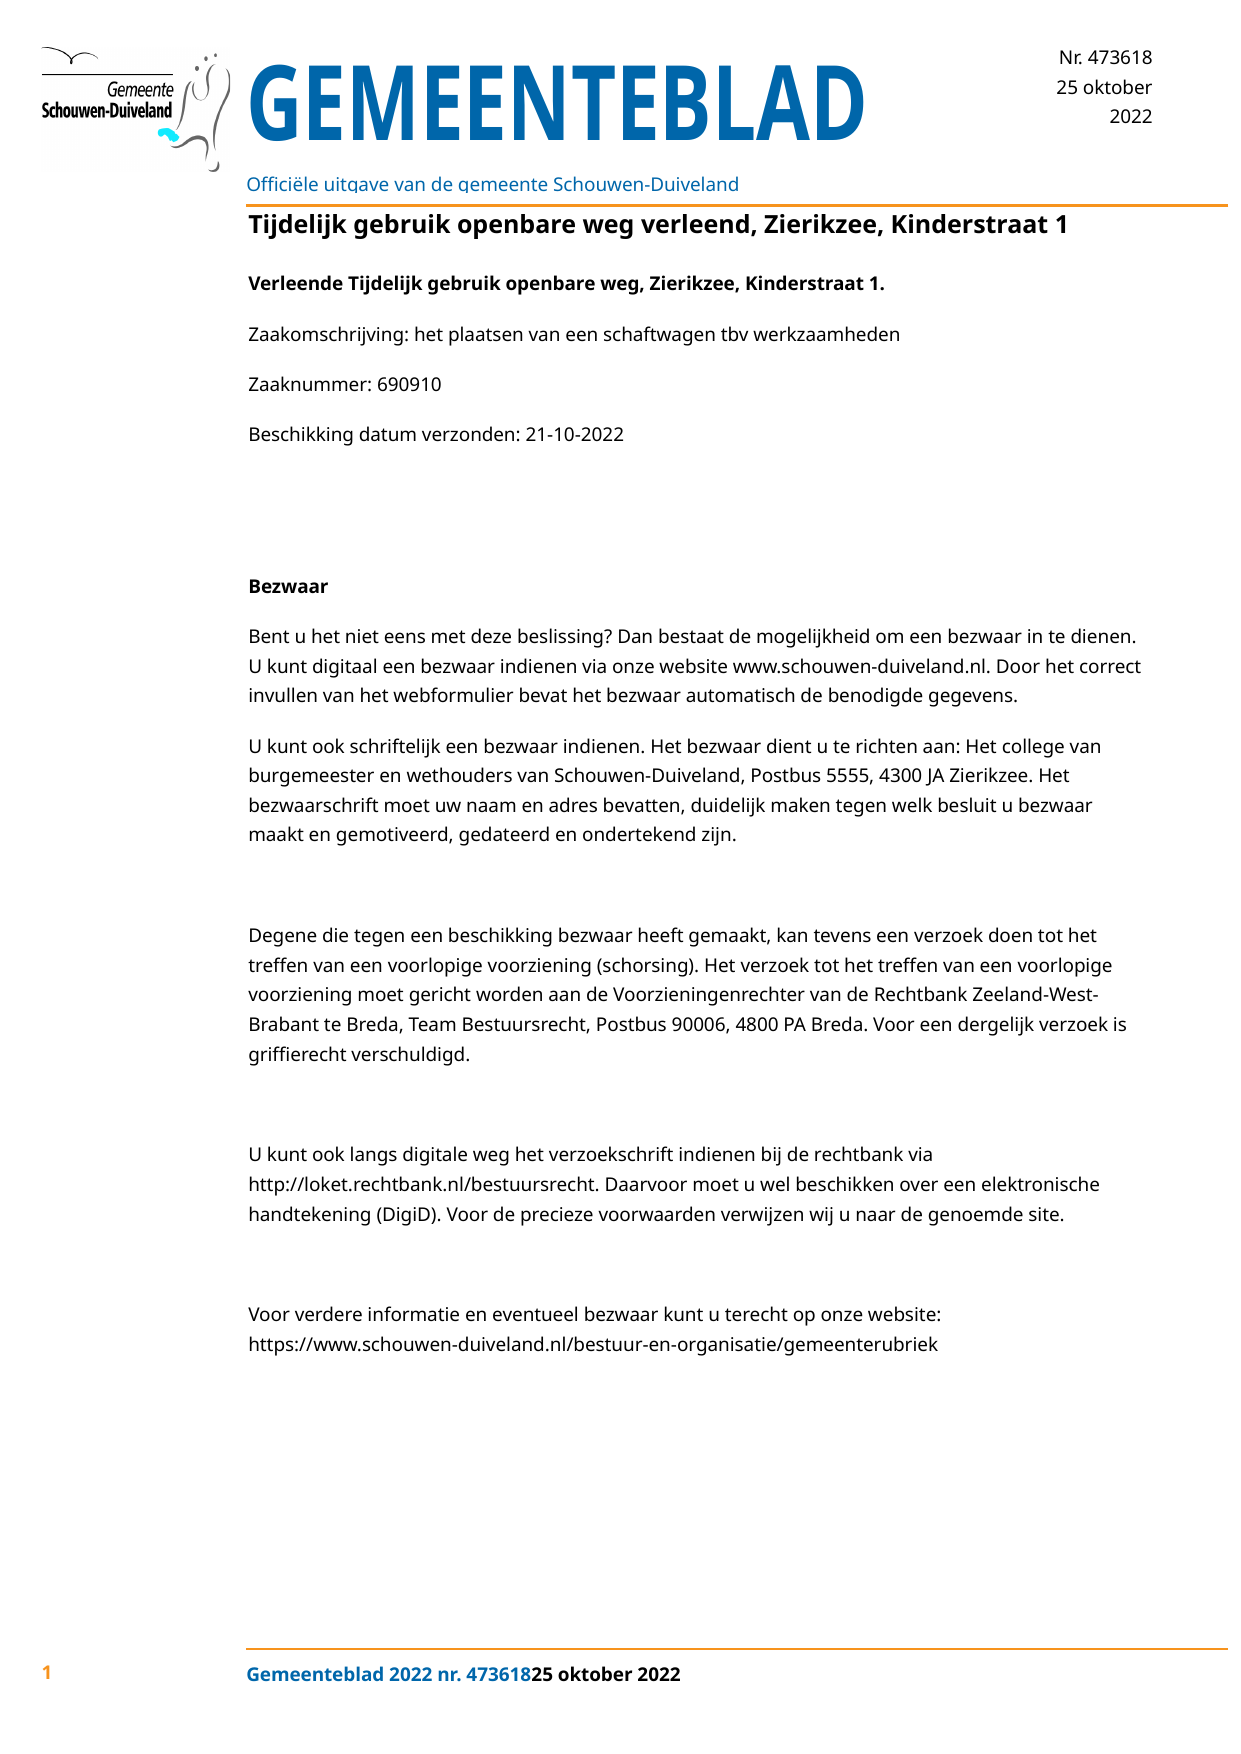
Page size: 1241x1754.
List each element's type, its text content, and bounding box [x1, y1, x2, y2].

text Zaakomschrijving: het plaatsen van een schaftwagen tbv werkzaamheden [248, 321, 1152, 346]
text Bezwaar [248, 573, 1152, 598]
text Beschikking datum verzonden: 21-10-2022 [248, 422, 1152, 447]
text U kunt ook schriftelijk een bezwaar indienen. Het bezwaar dient u te richten aan: Het college van burgemeester en wethouders van Schouwen-Duiveland, Postbus 5555, 4300 JA Zierikzee. Het bezwaarschrift moet uw naam en adres bevatten, duidelijk maken tegen welk besluit u bezwaar maakt en gemotiveerd, gedateerd en ondertekend zijn. [248, 733, 1152, 847]
text Tijdelijk gebruik openbare weg verleend, Zierikzee, Kinderstraat 1 [248, 207, 1152, 241]
text Zaaknummer: 690910 [248, 371, 1152, 397]
text Bent u het niet eens met deze beslissing? Dan bestaat de mogelijkheid om een bezwaar in te dienen. U kunt digitaal een bezwaar indienen via onze website www.schouwen-duiveland.nl. Door het correct invullen van het webformulier bevat het bezwaar automatisch de benodigde gegevens. [248, 623, 1152, 708]
text U kunt ook langs digitale weg het verzoekschrift indienen bij de rechtbank via http://loket.rechtbank.nl/bestuursrecht. Daarvoor moet u wel beschikken over een elektronische handtekening (DigiD). Voor de precieze voorwaarden verwijzen wij u naar de genoemde site. [248, 1142, 1152, 1226]
picture [41, 47, 231, 172]
text Voor verdere informatie en eventueel bezwaar kunt u terecht op onze website: https://www.schouwen-duiveland.nl/bestuur-en-organisatie/gemeenterubriek [248, 1302, 1152, 1357]
text Degene die tegen een beschikking bezwaar heeft gemaakt, kan tevens een verzoek doen tot het treffen van een voorlopige voorziening (schorsing). Het verzoek tot het treffen van een voorlopige voorziening moet gericht worden aan de Voorzieningenrechter van de Rechtbank Zeeland-West-Brabant te Breda, Team Bestuursrecht, Postbus 90006, 4800 PA Breda. Voor een dergelijk verzoek is griffierecht verschuldigd. [248, 922, 1152, 1066]
text Verleende Tijdelijk gebruik openbare weg, Zierikzee, Kinderstraat 1. [248, 270, 1152, 296]
